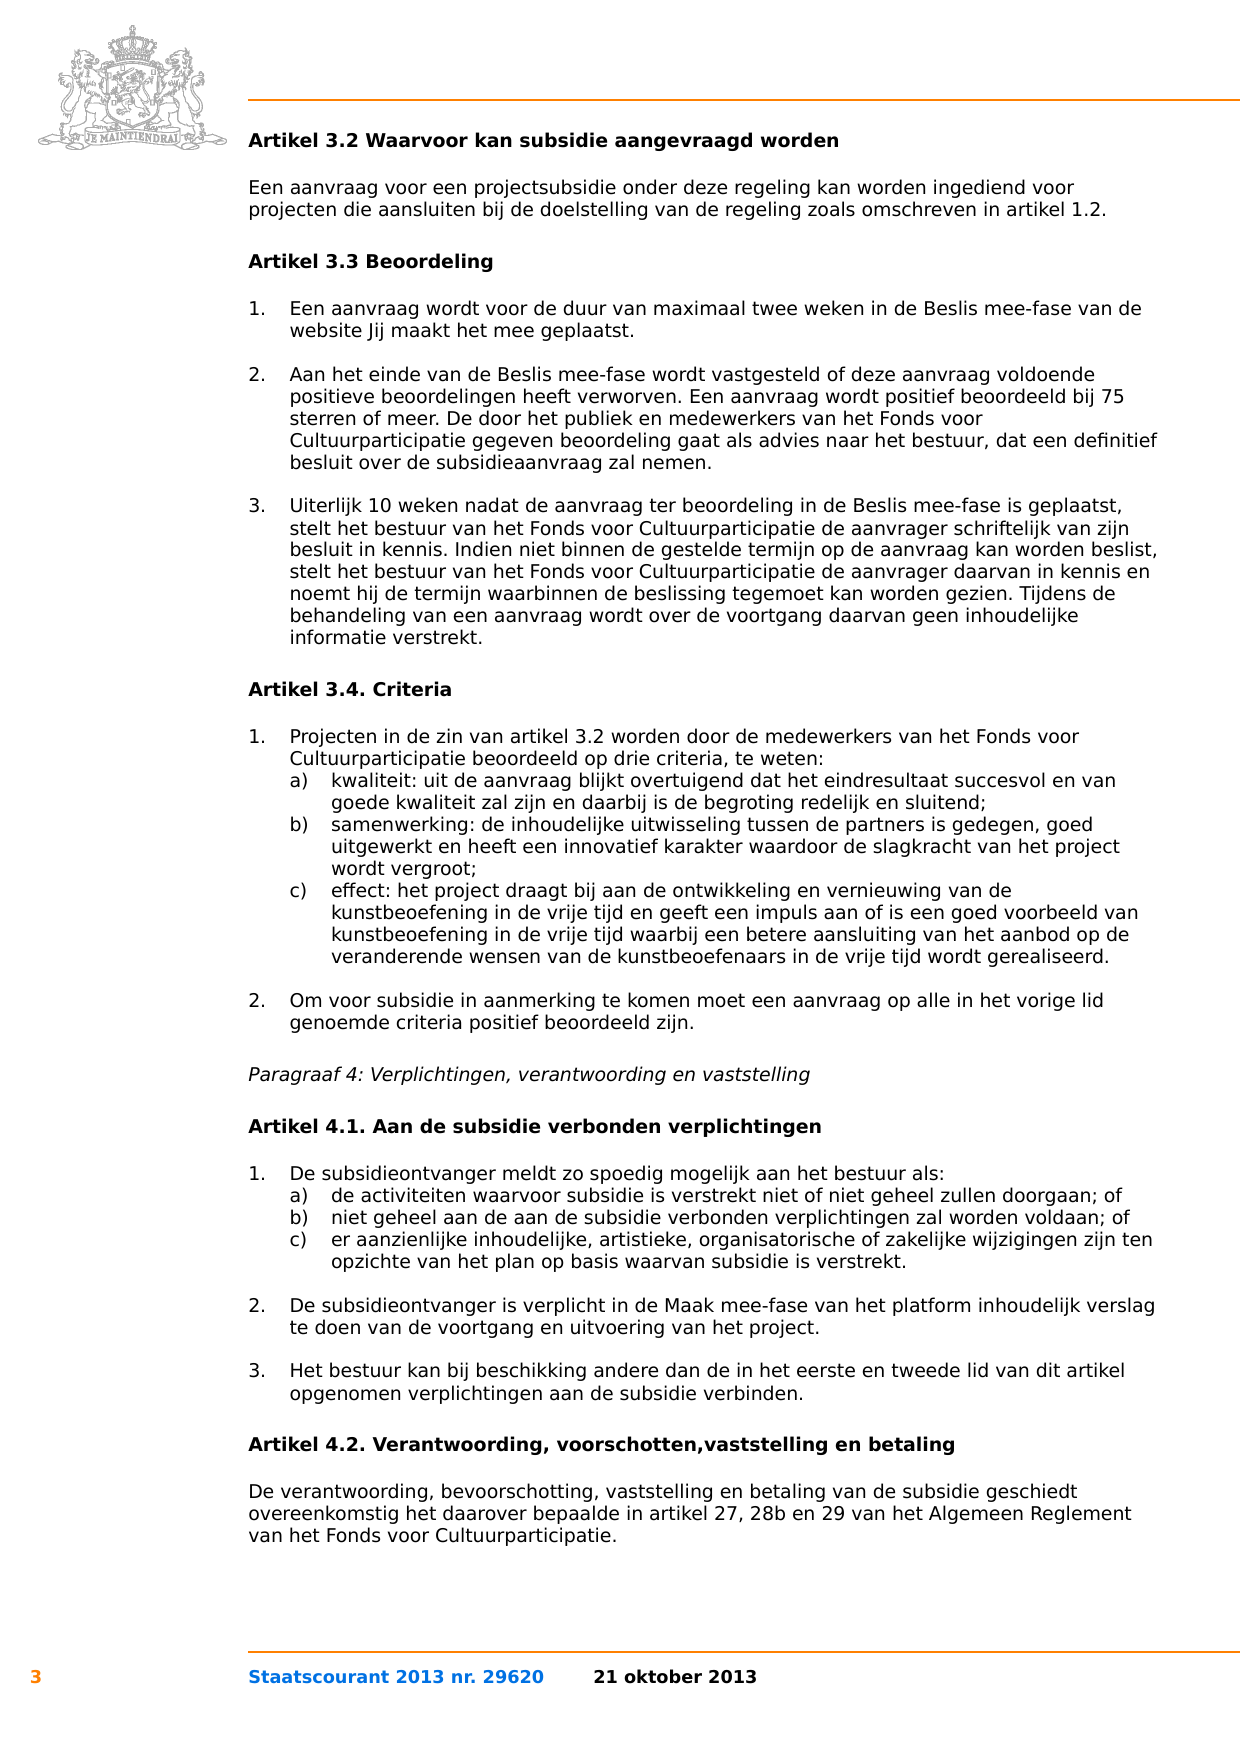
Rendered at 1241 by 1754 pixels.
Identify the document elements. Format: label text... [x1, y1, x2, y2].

text c) er aanzienlijke inhoudelijke, artistieke, organisatorische of zakelijke wijzigingen zijn ten opzichte van het plan op basis waarvan subsidie is verstrekt. [289, 1229, 1163, 1273]
subtitle Artikel 3.3 Beoordeling [248, 251, 1163, 273]
text 1. Projecten in de zin van artikel 3.2 worden door de medewerkers van het Fonds voor Cultuurparticipatie beoordeeld op drie criteria, te weten: [248, 726, 1163, 770]
picture [38, 25, 227, 150]
subtitle Paragraaf 4: Verplichtingen, verantwoording en vaststelling [248, 1064, 1163, 1086]
text 1. Een aanvraag wordt voor de duur van maximaal twee weken in de Beslis mee-fase van de website Jij maakt het mee geplaatst. [248, 298, 1163, 342]
text b) samenwerking: de inhoudelijke uitwisseling tussen de partners is gedegen, goed uitgewerkt en heeft een innovatief karakter waardoor de slagkracht van het project wordt vergroot; [289, 814, 1163, 880]
text De verantwoording, bevoorschotting, vaststelling en betaling van de subsidie geschiedt overeenkomstig het daarover bepaalde in artikel 27, 28b en 29 van het Algemeen Reglement van het Fonds voor Cultuurparticipatie. [248, 1481, 1163, 1547]
subtitle Artikel 4.2. Verantwoording, voorschotten,vaststelling en betaling [248, 1434, 1163, 1456]
text Een aanvraag voor een projectsubsidie onder deze regeling kan worden ingediend voor projecten die aansluiten bij de doelstelling van de regeling zoals omschreven in artikel 1.2. [248, 177, 1163, 221]
text 3. Het bestuur kan bij beschikking andere dan de in het eerste en tweede lid van dit artikel opgenomen verplichtingen aan de subsidie verbinden. [248, 1360, 1163, 1404]
text 1. De subsidieontvanger meldt zo spoedig mogelijk aan het bestuur als: [248, 1163, 1163, 1185]
text 2. De subsidieontvanger is verplicht in de Maak mee-fase van het platform inhoudelijk verslag te doen van de voortgang en uitvoering van het project. [248, 1294, 1163, 1338]
text c) effect: het project draagt bij aan de ontwikkeling en vernieuwing van de kunstbeoefening in de vrije tijd en geeft een impuls aan of is een goed voorbeeld van kunstbeoefening in de vrije tijd waarbij een betere aansluiting van het aanbod op de veranderende wensen van de kunstbeoefenaars in de vrije tijd wordt gerealiseerd. [289, 880, 1163, 968]
text 3. Uiterlijk 10 weken nadat de aanvraag ter beoordeling in de Beslis mee-fase is geplaatst, stelt het bestuur van het Fonds voor Cultuurparticipatie de aanvrager schriftelijk van zijn besluit in kennis. Indien niet binnen de gestelde termijn op de aanvraag kan worden beslist, stelt het bestuur van het Fonds voor Cultuurparticipatie de aanvrager daarvan in kennis en noemt hij de termijn waarbinnen de beslissing tegemoet kan worden gezien. Tijdens de behandeling van een aanvraag wordt over de voortgang daarvan geen inhoudelijke informatie verstrekt. [248, 495, 1163, 649]
text b) niet geheel aan de aan de subsidie verbonden verplichtingen zal worden voldaan; of [289, 1207, 1163, 1229]
subtitle Artikel 3.4. Criteria [248, 679, 1163, 701]
text 2. Om voor subsidie in aanmerking te komen moet een aanvraag op alle in het vorige lid genoemde criteria positief beoordeeld zijn. [248, 990, 1163, 1034]
text a) kwaliteit: uit de aanvraag blijkt overtuigend dat het eindresultaat succesvol en van goede kwaliteit zal zijn en daarbij is de begroting redelijk en sluitend; [289, 770, 1163, 814]
subtitle Artikel 4.1. Aan de subsidie verbonden verplichtingen [248, 1116, 1163, 1138]
text 2. Aan het einde van de Beslis mee-fase wordt vastgesteld of deze aanvraag voldoende positieve beoordelingen heeft verworven. Een aanvraag wordt positief beoordeeld bij 75 sterren of meer. De door het publiek en medewerkers van het Fonds voor Cultuurparticipatie gegeven beoordeling gaat als advies naar het bestuur, dat een definitief besluit over de subsidieaanvraag zal nemen. [248, 364, 1163, 473]
subtitle Artikel 3.2 Waarvoor kan subsidie aangevraagd worden [248, 130, 1163, 152]
text a) de activiteiten waarvoor subsidie is verstrekt niet of niet geheel zullen doorgaan; of [289, 1185, 1163, 1207]
